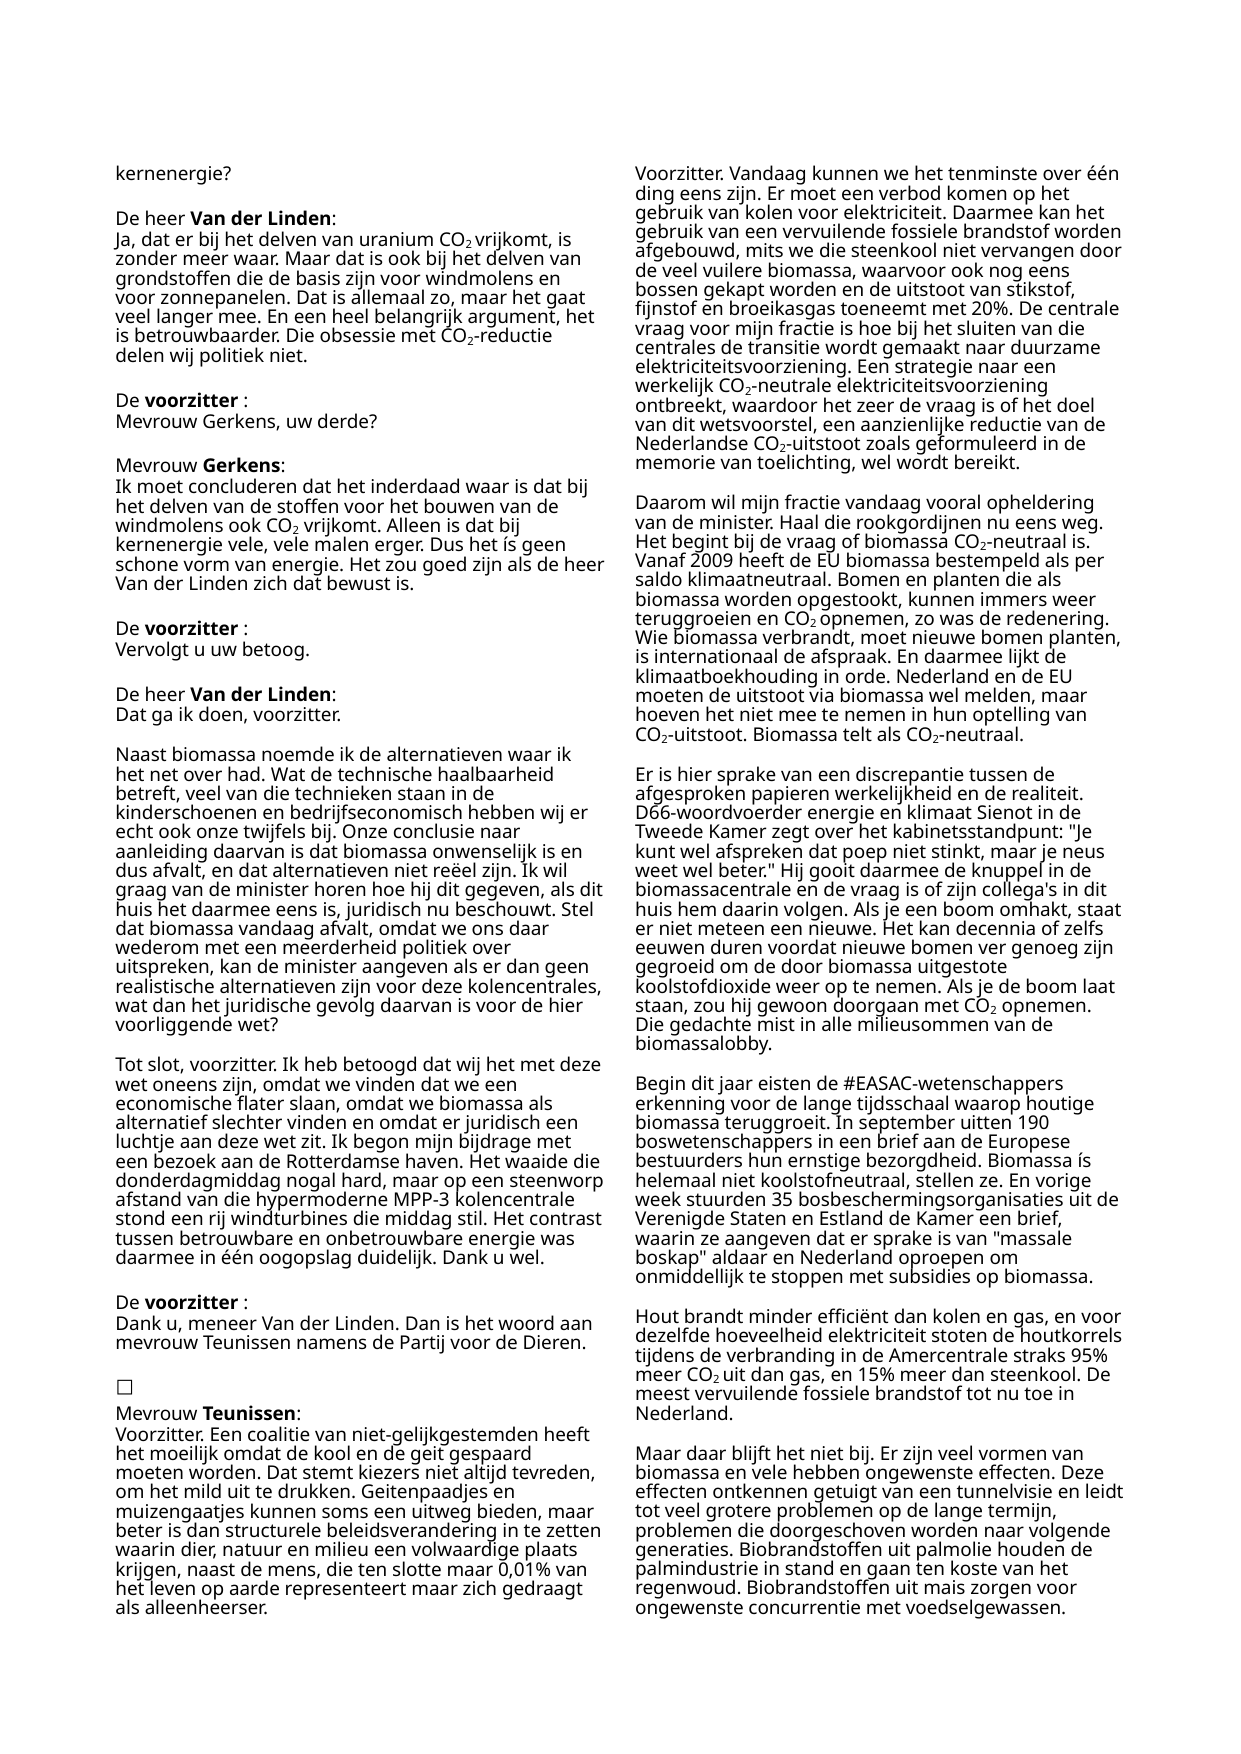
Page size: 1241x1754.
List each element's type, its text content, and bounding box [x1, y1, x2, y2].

text Maar daar blijft het niet bij. Er zijn veel vormen van biomassa en vele hebben ongewenste effecten. Deze effecten ontkennen getuigt van een tunnelvisie en leidt tot veel grotere problemen op de lange termijn, problemen die doorgeschoven worden naar volgende generaties. Biobrandstoffen uit palmolie houden de palmindustrie in stand en gaan ten koste van het regenwoud. Biobrandstoffen uit mais zorgen voor ongewenste concurrentie met voedselgewassen. [635, 1444, 1125, 1618]
text Tot slot, voorzitter. Ik heb betoogd dat wij het met deze wet oneens zijn, omdat we vinden dat we een economische flater slaan, omdat we biomassa als alternatief slechter vinden en omdat er juridisch een luchtje aan deze wet zit. Ik begon mijn bijdrage met een bezoek aan de Rotterdamse haven. Het waaide die donderdagmiddag nogal hard, maar op een steenworp afstand van die hypermoderne MPP-3 kolencentrale stond een rij windturbines die middag stil. Het contrast tussen betrouwbare en onbetrouwbare energie was daarmee in één oogopslag duidelijk. Dank u wel. [115, 1056, 605, 1268]
text Daarom wil mijn fractie vandaag vooral opheldering van de minister. Haal die rookgordijnen nu eens weg. Het begint bij de vraag of biomassa CO2-neutraal is. Vanaf 2009 heeft de EU biomassa bestempeld als per saldo klimaatneutraal. Bomen en planten die als biomassa worden opgestookt, kunnen immers weer teruggroeien en CO2 opnemen, zo was de redenering. Wie biomassa verbrandt, moet nieuwe bomen planten, is internationaal de afspraak. En daarmee lijkt de klimaatboekhouding in orde. Nederland en de EU moeten de uitstoot via biomassa wel melden, maar hoeven het niet mee te nemen in hun optelling van CO2-uitstoot. Biomassa telt als CO2-neutraal. [635, 494, 1125, 745]
text Ja, dat er bij het delven van uranium CO2 vrijkomt, is zonder meer waar. Maar dat is ook bij het delven van grondstoffen die de basis zijn voor windmolens en voor zonnepanelen. Dat is allemaal zo, maar het gaat veel langer mee. En een heel belangrijk argument, het is betrouwbaarder. Die obsessie met CO2-reductie delen wij politiek niet. [115, 231, 605, 366]
text Mevrouw Teunissen: [115, 1400, 605, 1426]
text kernenergie? [115, 165, 605, 184]
text De voorzitter : [115, 387, 605, 413]
text Dank u, meneer Van der Linden. Dan is het woord aan mevrouw Teunissen namens de Partij voor de Dieren. [115, 1315, 605, 1353]
text Naast biomassa noemde ik de alternatieven waar ik het net over had. Wat de technische haalbaarheid betreft, veel van die technieken staan in de kinderschoenen en bedrijfseconomisch hebben wij er echt ook onze twijfels bij. Onze conclusie naar aanleiding daarvan is dat biomassa onwenselijk is en dus afvalt, en dat alternatieven niet reëel zijn. Ik wil graag van de minister horen hoe hij dit gegeven, als dit huis het daarmee eens is, juridisch nu beschouwt. Stel dat biomassa vandaag afvalt, omdat we ons daar wederom met een meerderheid politiek over uitspreken, kan de minister aangeven als er dan geen realistische alternatieven zijn voor deze kolencentrales, wat dan het juridische gevolg daarvan is voor de hier voorliggende wet? [115, 746, 605, 1036]
text Vervolgt u uw betoog. [115, 641, 605, 660]
text Hout brandt minder efficiënt dan kolen en gas, en voor dezelfde hoeveelheid elektriciteit stoten de houtkorrels tijdens de verbranding in de Amercentrale straks 95% meer CO2 uit dan gas, en 15% meer dan steenkool. De meest vervuilende fossiele brandstof tot nu toe in Nederland. [635, 1308, 1125, 1424]
text De heer Van der Linden: [115, 205, 605, 231]
text Begin dit jaar eisten de #EASAC-wetenschappers erkenning voor de lange tijdsschaal waarop houtige biomassa teruggroeit. In september uitten 190 boswetenschappers in een brief aan de Europese bestuurders hun ernstige bezorgdheid. Biomassa ís helemaal niet koolstofneutraal, stellen ze. En vorige week stuurden 35 bosbeschermingsorganisaties uit de Verenigde Staten en Estland de Kamer een brief, waarin ze aangeven dat er sprake is van "massale boskap" aldaar en Nederland oproepen om onmiddellijk te stoppen met subsidies op biomassa. [635, 1075, 1125, 1287]
text De voorzitter : [115, 1289, 605, 1315]
text De heer Van der Linden: [115, 681, 605, 706]
text Mevrouw Gerkens: [115, 453, 605, 478]
text Mevrouw Gerkens, uw derde? [115, 413, 605, 432]
text Voorzitter. Vandaag kunnen we het tenminste over één ding eens zijn. Er moet een verbod komen op het gebruik van kolen voor elektriciteit. Daarmee kan het gebruik van een vervuilende fossiele brandstof worden afgebouwd, mits we die steenkool niet vervangen door de veel vuilere biomassa, waarvoor ook nog eens bossen gekapt worden en de uitstoot van stikstof, fijnstof en broeikasgas toeneemt met 20%. De centrale vraag voor mijn fractie is hoe bij het sluiten van die centrales de transitie wordt gemaakt naar duurzame elektriciteitsvoorziening. Een strategie naar een werkelijk CO2-neutrale elektriciteitsvoorziening ontbreekt, waardoor het zeer de vraag is of het doel van dit wetsvoorstel, een aanzienlijke reductie van de Nederlandse CO2-uitstoot zoals geformuleerd in de memorie van toelichting, wel wordt bereikt. [635, 165, 1125, 474]
text ⬜ [115, 1374, 605, 1400]
text Voorzitter. Een coalitie van niet-gelijkgestemden heeft het moeilijk omdat de kool en de geit gespaard moeten worden. Dat stemt kiezers niet altijd tevreden, om het mild uit te drukken. Geitenpaadjes en muizengaatjes kunnen soms een uitweg bieden, maar beter is dan structurele beleidsverandering in te zetten waarin dier, natuur en milieu een volwaardige plaats krijgen, naast de mens, die ten slotte maar 0,01% van het leven op aarde representeert maar zich gedraagt als alleenheerser. [115, 1426, 605, 1618]
text De voorzitter : [115, 615, 605, 641]
text Dat ga ik doen, voorzitter. [115, 706, 605, 726]
text Er is hier sprake van een discrepantie tussen de afgesproken papieren werkelijkheid en de realiteit. D66-woordvoerder energie en klimaat Sienot in de Tweede Kamer zegt over het kabinetsstandpunt: "Je kunt wel afspreken dat poep niet stinkt, maar je neus weet wel beter." Hij gooit daarmee de knuppel in de biomassacentrale en de vraag is of zijn collega's in dit huis hem daarin volgen. Als je een boom omhakt, staat er niet meteen een nieuwe. Het kan decennia of zelfs eeuwen duren voordat nieuwe bomen ver genoeg zijn gegroeid om de door biomassa uitgestote koolstofdioxide weer op te nemen. Als je de boom laat staan, zou hij gewoon doorgaan met CO2 opnemen. Die gedachte mist in alle milieusommen van de biomassalobby. [635, 766, 1125, 1055]
text Ik moet concluderen dat het inderdaad waar is dat bij het delven van de stoffen voor het bouwen van de windmolens ook CO2 vrijkomt. Alleen is dat bij kernenergie vele, vele malen erger. Dus het ís geen schone vorm van energie. Het zou goed zijn als de heer Van der Linden zich dat bewust is. [115, 478, 605, 594]
